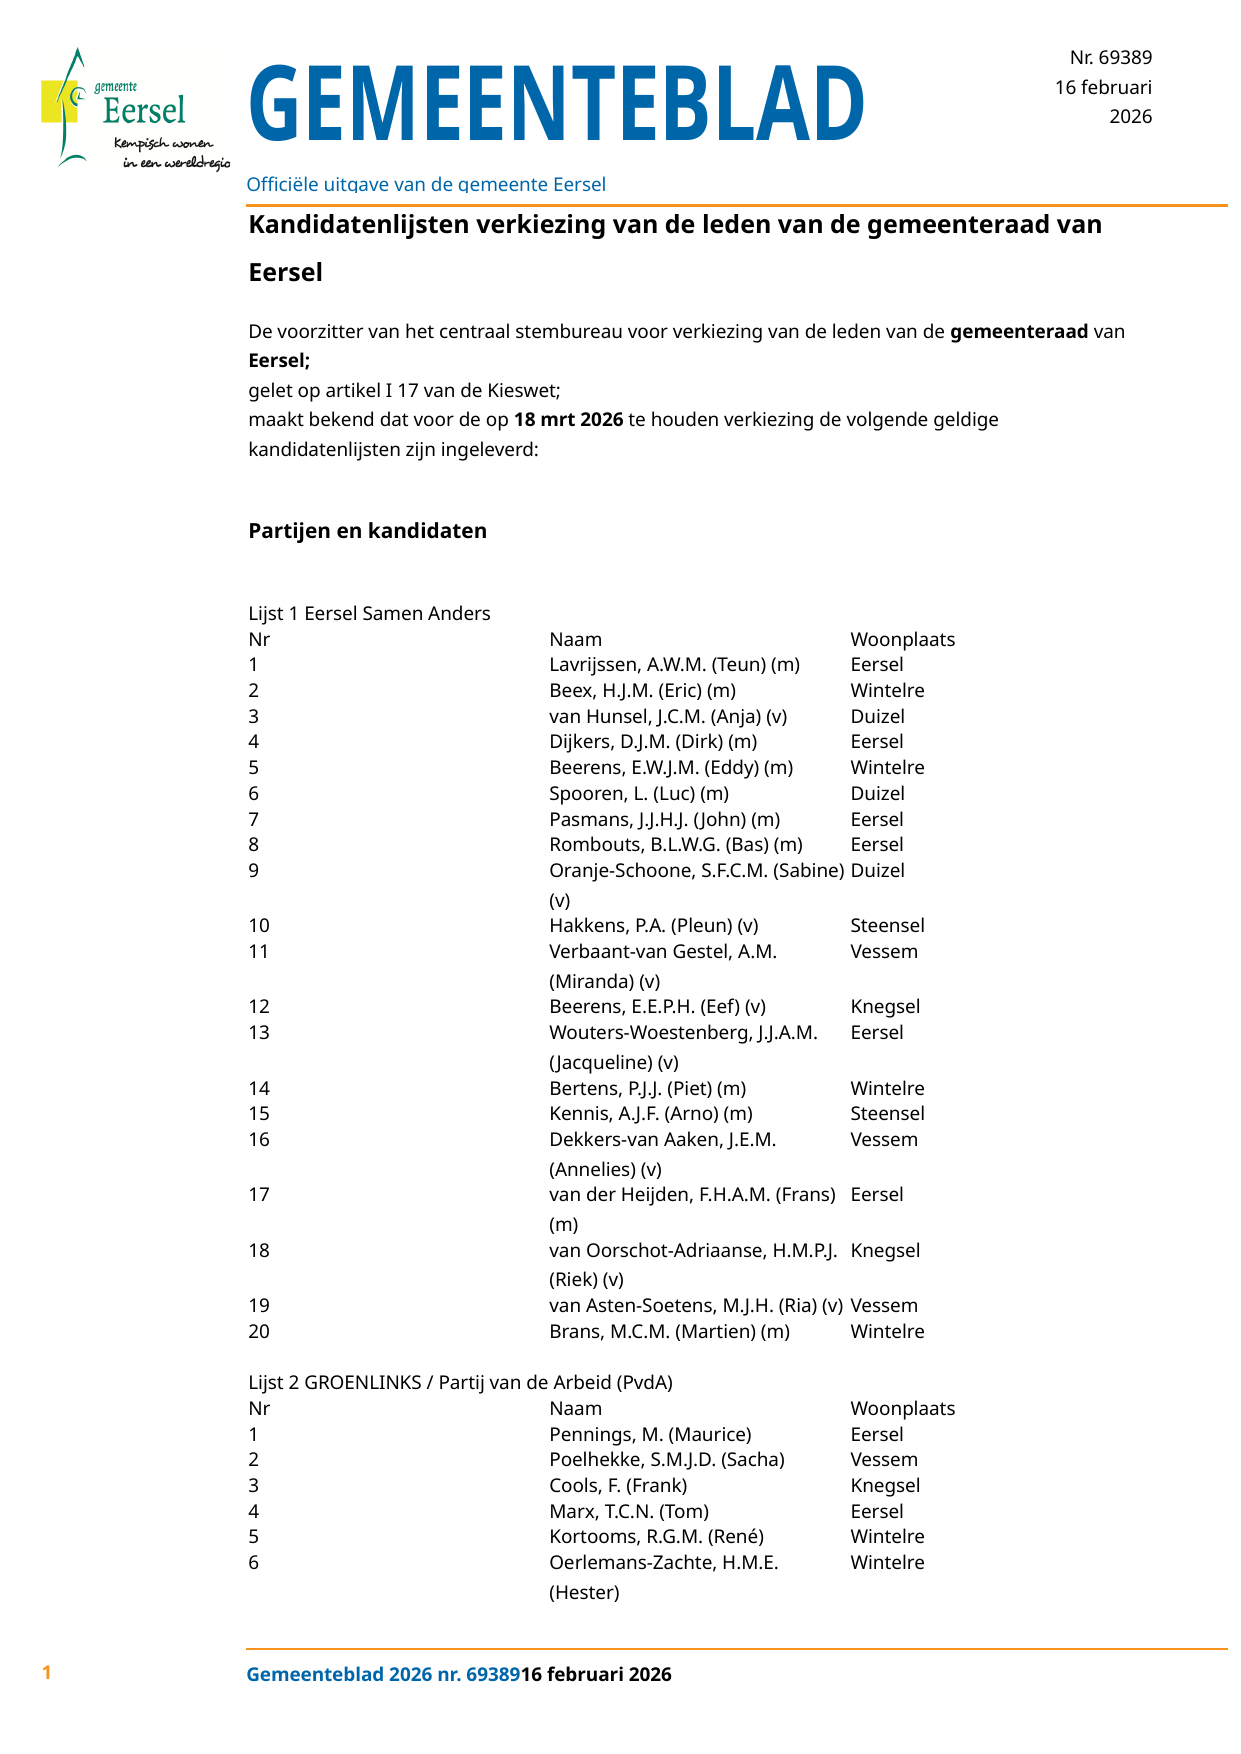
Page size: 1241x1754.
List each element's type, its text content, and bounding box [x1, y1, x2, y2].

table_cell Woonplaats [850, 1395, 1152, 1421]
table_cell 6 [248, 1550, 549, 1605]
table_cell [850, 600, 1152, 626]
table_cell Vessem [850, 1126, 1152, 1182]
table_cell Steensel [850, 1101, 1152, 1126]
table_cell Beerens, E.W.J.M. (Eddy) (m) [549, 755, 850, 780]
table_cell [850, 1344, 1152, 1369]
table_cell Wintelre [850, 1075, 1152, 1101]
text maakt bekend dat voor de op 18 mrt 2026 te houden verkiezing de volgende geldige kandidatenlijsten zijn ingeleverd: [248, 407, 1152, 462]
table_cell Woonplaats [850, 626, 1152, 652]
table_cell 8 [248, 832, 549, 857]
table_cell Eersel [850, 1182, 1152, 1237]
table_cell Knegsel [850, 994, 1152, 1019]
text gelet op artikel I 17 van de Kieswet; [248, 377, 1152, 403]
text De voorzitter van het centraal stembureau voor verkiezing van de leden van de gemeenteraad van Eersel; [248, 318, 1152, 373]
table_cell Kennis, A.J.F. (Arno) (m) [549, 1101, 850, 1126]
table_cell Poelhekke, S.M.J.D. (Sacha) [549, 1447, 850, 1472]
table_cell Lijst 2 GROENLINKS / Partij van de Arbeid (PvdA) [248, 1369, 850, 1395]
table_cell 19 [248, 1292, 549, 1318]
table_cell Wintelre [850, 1524, 1152, 1549]
table_cell 4 [248, 1498, 549, 1524]
table_cell Duizel [850, 858, 1152, 913]
table_cell 13 [248, 1020, 549, 1075]
table_cell Beerens, E.E.P.H. (Eef) (v) [549, 994, 850, 1019]
text Partijen en kandidaten [248, 516, 1152, 545]
table_cell van Oorschot-Adriaanse, H.M.P.J. (Riek) (v) [549, 1237, 850, 1292]
table_cell Lavrijssen, A.W.M. (Teun) (m) [549, 652, 850, 677]
table_cell Wintelre [850, 677, 1152, 703]
table_cell van Hunsel, J.C.M. (Anja) (v) [549, 703, 850, 729]
table_cell Steensel [850, 913, 1152, 938]
table_cell Vessem [850, 1292, 1152, 1318]
table_cell Kortooms, R.G.M. (René) [549, 1524, 850, 1549]
table_cell Marx, T.C.N. (Tom) [549, 1498, 850, 1524]
table_cell Wintelre [850, 1550, 1152, 1605]
table_cell 10 [248, 913, 549, 938]
table_cell Dekkers-van Aaken, J.E.M. (Annelies) (v) [549, 1126, 850, 1182]
table_cell Eersel [850, 1421, 1152, 1447]
table_cell Vessem [850, 1447, 1152, 1472]
table_cell 5 [248, 755, 549, 780]
table_cell Pasmans, J.J.H.J. (John) (m) [549, 806, 850, 832]
table_cell Rombouts, B.L.W.G. (Bas) (m) [549, 832, 850, 857]
table_cell Naam [549, 626, 850, 652]
table_cell 16 [248, 1126, 549, 1182]
table_cell 1 [248, 1421, 549, 1447]
table_header [248, 574, 850, 600]
table_cell [850, 1369, 1152, 1395]
table_header [850, 574, 1152, 600]
table_cell Oerlemans-Zachte, H.M.E. (Hester) [549, 1550, 850, 1605]
table_cell 14 [248, 1075, 549, 1101]
table_cell [248, 1344, 549, 1369]
table_cell 11 [248, 939, 549, 994]
table_cell 3 [248, 703, 549, 729]
table_cell 17 [248, 1182, 549, 1237]
table_cell Bertens, P.J.J. (Piet) (m) [549, 1075, 850, 1101]
picture [41, 47, 231, 172]
table_cell [549, 1344, 850, 1369]
table_cell Brans, M.C.M. (Martien) (m) [549, 1318, 850, 1344]
table_cell 20 [248, 1318, 549, 1344]
table_cell 12 [248, 994, 549, 1019]
table_cell Duizel [850, 703, 1152, 729]
table_cell Spooren, L. (Luc) (m) [549, 780, 850, 806]
text Kandidatenlijsten verkiezing van de leden van de gemeenteraad van Eersel [248, 207, 1152, 288]
table_cell 3 [248, 1472, 549, 1498]
table_cell 15 [248, 1101, 549, 1126]
table_cell Eersel [850, 832, 1152, 857]
table_cell Oranje-Schoone, S.F.C.M. (Sabine) (v) [549, 858, 850, 913]
table_cell 7 [248, 806, 549, 832]
table_cell 9 [248, 858, 549, 913]
table_cell 4 [248, 729, 549, 754]
table_cell Duizel [850, 780, 1152, 806]
table_cell 6 [248, 780, 549, 806]
table_cell 2 [248, 677, 549, 703]
table_cell 18 [248, 1237, 549, 1292]
table_cell 2 [248, 1447, 549, 1472]
table_cell Wintelre [850, 1318, 1152, 1344]
table_cell Eersel [850, 652, 1152, 677]
table_cell Dijkers, D.J.M. (Dirk) (m) [549, 729, 850, 754]
table_cell Lijst 1 Eersel Samen Anders [248, 600, 850, 626]
table_cell Wintelre [850, 755, 1152, 780]
table_cell Beex, H.J.M. (Eric) (m) [549, 677, 850, 703]
table_cell Nr [248, 626, 549, 652]
table_cell Vessem [850, 939, 1152, 994]
table_cell Nr [248, 1395, 549, 1421]
table_cell Hakkens, P.A. (Pleun) (v) [549, 913, 850, 938]
table_cell Eersel [850, 729, 1152, 754]
table_cell Knegsel [850, 1237, 1152, 1292]
table_cell Wouters-Woestenberg, J.J.A.M. (Jacqueline) (v) [549, 1020, 850, 1075]
table_cell Pennings, M. (Maurice) [549, 1421, 850, 1447]
table_cell Cools, F. (Frank) [549, 1472, 850, 1498]
table_cell Eersel [850, 1498, 1152, 1524]
table_cell Naam [549, 1395, 850, 1421]
table_cell 5 [248, 1524, 549, 1549]
table_cell 1 [248, 652, 549, 677]
table_cell Knegsel [850, 1472, 1152, 1498]
table_cell Eersel [850, 806, 1152, 832]
table_cell Verbaant-van Gestel, A.M. (Miranda) (v) [549, 939, 850, 994]
table_cell van der Heijden, F.H.A.M. (Frans) (m) [549, 1182, 850, 1237]
table_cell Eersel [850, 1020, 1152, 1075]
table_cell van Asten-Soetens, M.J.H. (Ria) (v) [549, 1292, 850, 1318]
